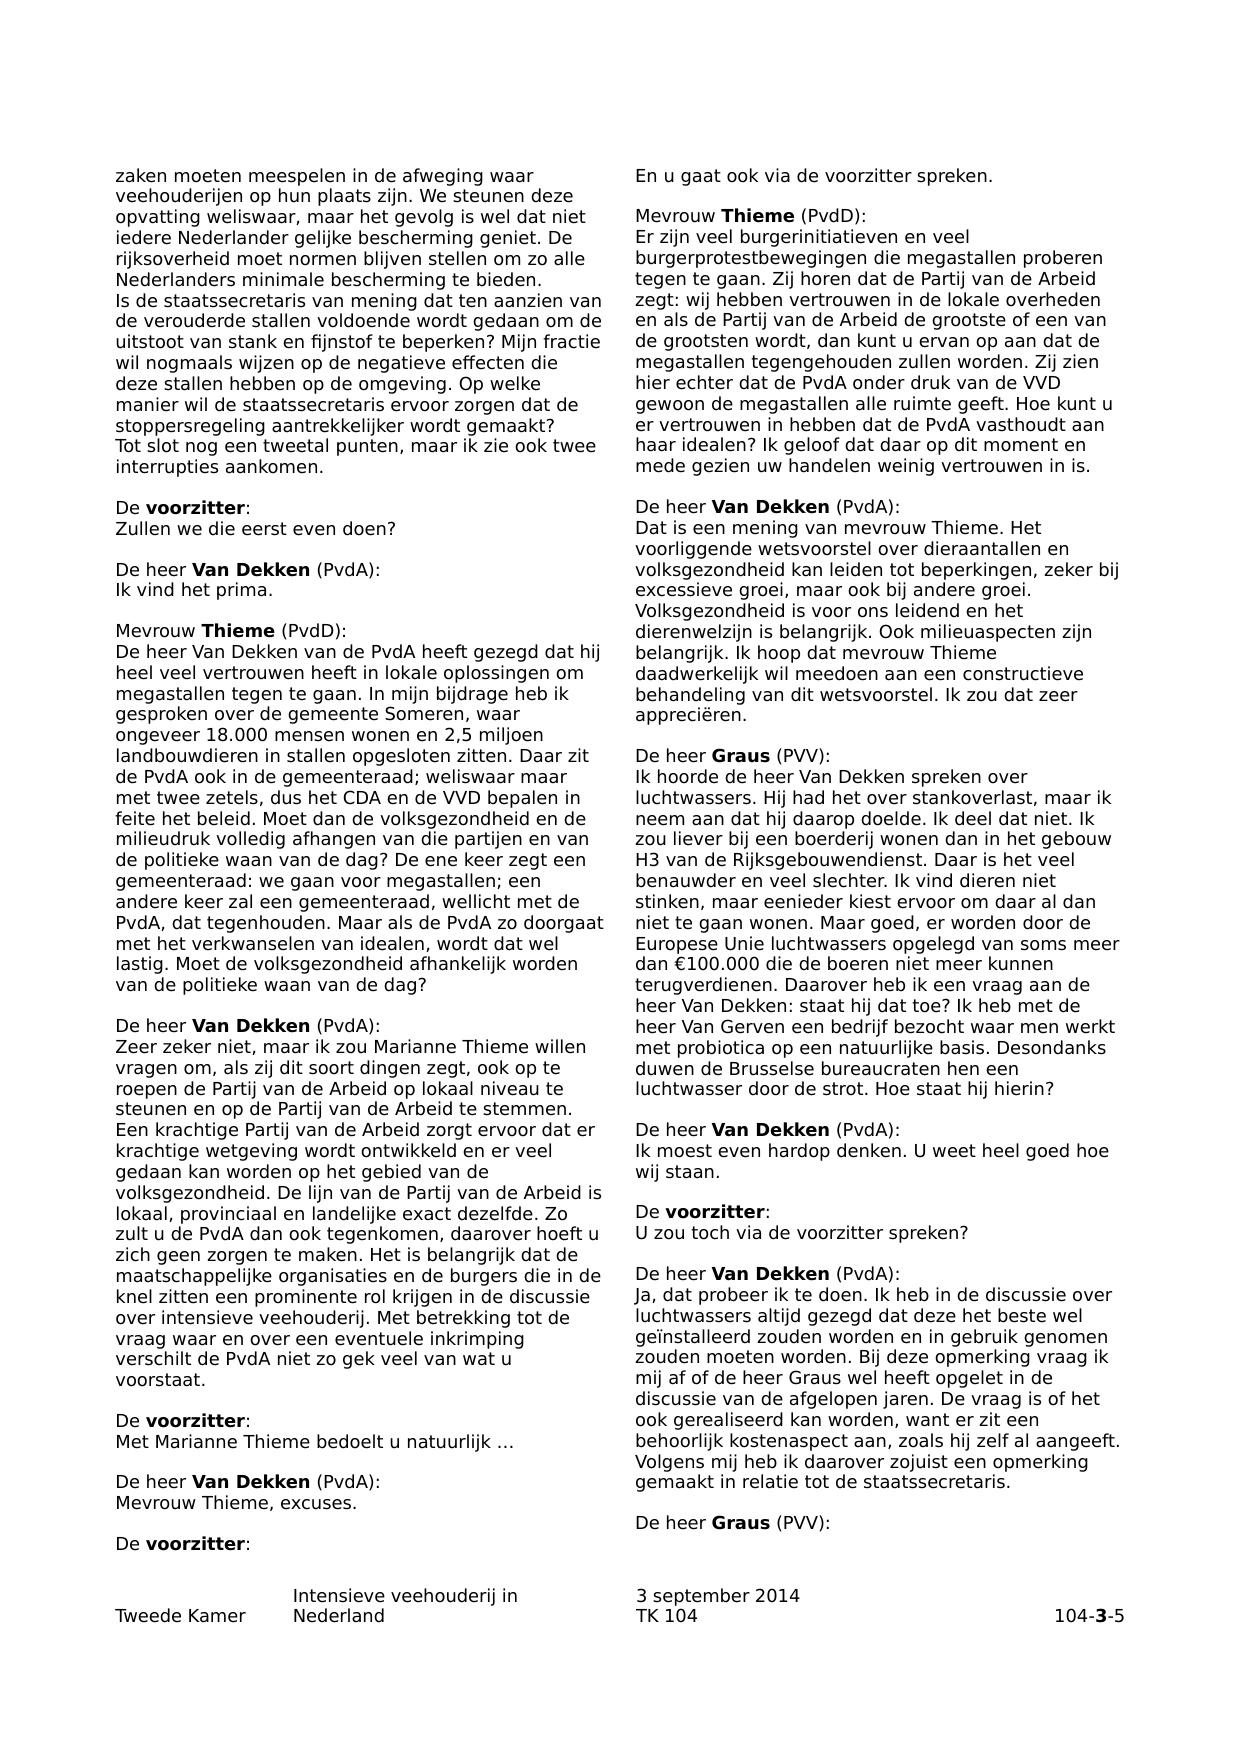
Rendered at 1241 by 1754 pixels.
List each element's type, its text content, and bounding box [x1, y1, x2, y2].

text Met Marianne Thieme bedoelt u natuurlijk … [115, 1431, 605, 1452]
text De voorzitter: [115, 498, 605, 518]
text De voorzitter: [115, 1534, 605, 1554]
text De voorzitter: [115, 1411, 605, 1431]
text Mevrouw Thieme (PvdD): [115, 621, 605, 642]
text En u gaat ook via de voorzitter spreken. [635, 165, 1125, 186]
text Ik vind het prima. [115, 580, 605, 601]
text De voorzitter: [635, 1202, 1125, 1223]
text Dat is een mening van mevrouw Thieme. Het voorliggende wetsvoorstel over dieraantallen en volksgezondheid kan leiden tot beperkingen, zeker bij excessieve groei, maar ook bij andere groei. Volksgezondheid is voor ons leidend en het dierenwelzijn is belangrijk. Ook milieuaspecten zijn belangrijk. Ik hoop dat mevrouw Thieme daadwerkelijk wil meedoen aan een constructieve behandeling van dit wetsvoorstel. Ik zou dat zeer appreciëren. [635, 518, 1125, 726]
text De heer Van Dekken (PvdA): [115, 1016, 605, 1037]
text Zeer zeker niet, maar ik zou Marianne Thieme willen vragen om, als zij dit soort dingen zegt, ook op te roepen de Partij van de Arbeid op lokaal niveau te steunen en op de Partij van de Arbeid te stemmen. Een krachtige Partij van de Arbeid zorgt ervoor dat er krachtige wetgeving wordt ontwikkeld en er veel gedaan kan worden op het gebied van de volksgezondheid. De lijn van de Partij van de Arbeid is lokaal, provinciaal en landelijke exact dezelfde. Zo zult u de PvdA dan ook tegenkomen, daarover hoeft u zich geen zorgen te maken. Het is belangrijk dat de maatschappelijke organisaties en de burgers die in de knel zitten een prominente rol krijgen in de discussie over intensieve veehouderij. Met betrekking tot de vraag waar en over een eventuele inkrimping verschilt de PvdA niet zo gek veel van wat u voorstaat. [115, 1037, 605, 1391]
text De heer Van Dekken (PvdA): [635, 497, 1125, 518]
text Ja, dat probeer ik te doen. Ik heb in de discussie over luchtwassers altijd gezegd dat deze het beste wel geïnstalleerd zouden worden en in gebruik genomen zouden moeten worden. Bij deze opmerking vraag ik mij af of de heer Graus wel heeft opgelet in de discussie van de afgelopen jaren. De vraag is of het ook gerealiseerd kan worden, want er zit een behoorlijk kostenaspect aan, zoals hij zelf al aangeeft. Volgens mij heb ik daarover zojuist een opmerking gemaakt in relatie tot de staatssecretaris. [635, 1285, 1125, 1493]
text De heer Van Dekken (PvdA): [115, 1472, 605, 1493]
text Er zijn veel burgerinitiatieven en veel burgerprotestbewegingen die megastallen proberen tegen te gaan. Zij horen dat de Partij van de Arbeid zegt: wij hebben vertrouwen in de lokale overheden en als de Partij van de Arbeid de grootste of een van de grootsten wordt, dan kunt u ervan op aan dat de megastallen tegengehouden zullen worden. Zij zien hier echter dat de PvdA onder druk van de VVD gewoon de megastallen alle ruimte geeft. Hoe kunt u er vertrouwen in hebben dat de PvdA vasthoudt aan haar idealen? Ik geloof dat daar op dit moment en mede gezien uw handelen weinig vertrouwen in is. [635, 227, 1125, 477]
text Mevrouw Thieme, excuses. [115, 1493, 605, 1514]
text Ik moest even hardop denken. U weet heel goed hoe wij staan. [635, 1141, 1125, 1182]
text Zullen we die eerst even doen? [115, 518, 605, 539]
text zaken moeten meespelen in de afweging waar veehouderijen op hun plaats zijn. We steunen deze opvatting weliswaar, maar het gevolg is wel dat niet iedere Nederlander gelijke bescherming geniet. De rijksoverheid moet normen blijven stellen om zo alle Nederlanders minimale bescherming te bieden. [115, 165, 605, 290]
text De heer Van Dekken (PvdA): [635, 1264, 1125, 1285]
text Ik hoorde de heer Van Dekken spreken over luchtwassers. Hij had het over stankoverlast, maar ik neem aan dat hij daarop doelde. Ik deel dat niet. Ik zou liever bij een boerderij wonen dan in het gebouw H3 van de Rijksgebouwendienst. Daar is het veel benauwder en veel slechter. Ik vind dieren niet stinken, maar eenieder kiest ervoor om daar al dan niet te gaan wonen. Maar goed, er worden door de Europese Unie luchtwassers opgelegd van soms meer dan €100.000 die de boeren niet meer kunnen terugverdienen. Daarover heb ik een vraag aan de heer Van Dekken: staat hij dat toe? Ik heb met de heer Van Gerven een bedrijf bezocht waar men werkt met probiotica op een natuurlijke basis. Desondanks duwen de Brusselse bureaucraten hen een luchtwasser door de strot. Hoe staat hij hierin? [635, 767, 1125, 1100]
text Tot slot nog een tweetal punten, maar ik zie ook twee interrupties aankomen. [115, 436, 605, 478]
text Is de staatssecretaris van mening dat ten aanzien van de verouderde stallen voldoende wordt gedaan om de uitstoot van stank en fijnstof te beperken? Mijn fractie wil nogmaals wijzen op de negatieve effecten die deze stallen hebben op de omgeving. Op welke manier wil de staatssecretaris ervoor zorgen dat de stoppersregeling aantrekkelijker wordt gemaakt? [115, 290, 605, 436]
text De heer Van Dekken (PvdA): [635, 1120, 1125, 1141]
text Mevrouw Thieme (PvdD): [635, 206, 1125, 227]
text De heer Van Dekken van de PvdA heeft gezegd dat hij heel veel vertrouwen heeft in lokale oplossingen om megastallen tegen te gaan. In mijn bijdrage heb ik gesproken over de gemeente Someren, waar ongeveer 18.000 mensen wonen en 2,5 miljoen landbouwdieren in stallen opgesloten zitten. Daar zit de PvdA ook in de gemeenteraad; weliswaar maar met twee zetels, dus het CDA en de VVD bepalen in feite het beleid. Moet dan de volksgezondheid en de milieudruk volledig afhangen van die partijen en van de politieke waan van de dag? De ene keer zegt een gemeenteraad: we gaan voor megastallen; een andere keer zal een gemeenteraad, wellicht met de PvdA, dat tegenhouden. Maar als de PvdA zo doorgaat met het verkwanselen van idealen, wordt dat wel lastig. Moet de volksgezondheid afhankelijk worden van de politieke waan van de dag? [115, 642, 605, 996]
text U zou toch via de voorzitter spreken? [635, 1223, 1125, 1244]
text De heer Van Dekken (PvdA): [115, 559, 605, 580]
text De heer Graus (PVV): [635, 746, 1125, 767]
text De heer Graus (PVV): [635, 1513, 1125, 1534]
